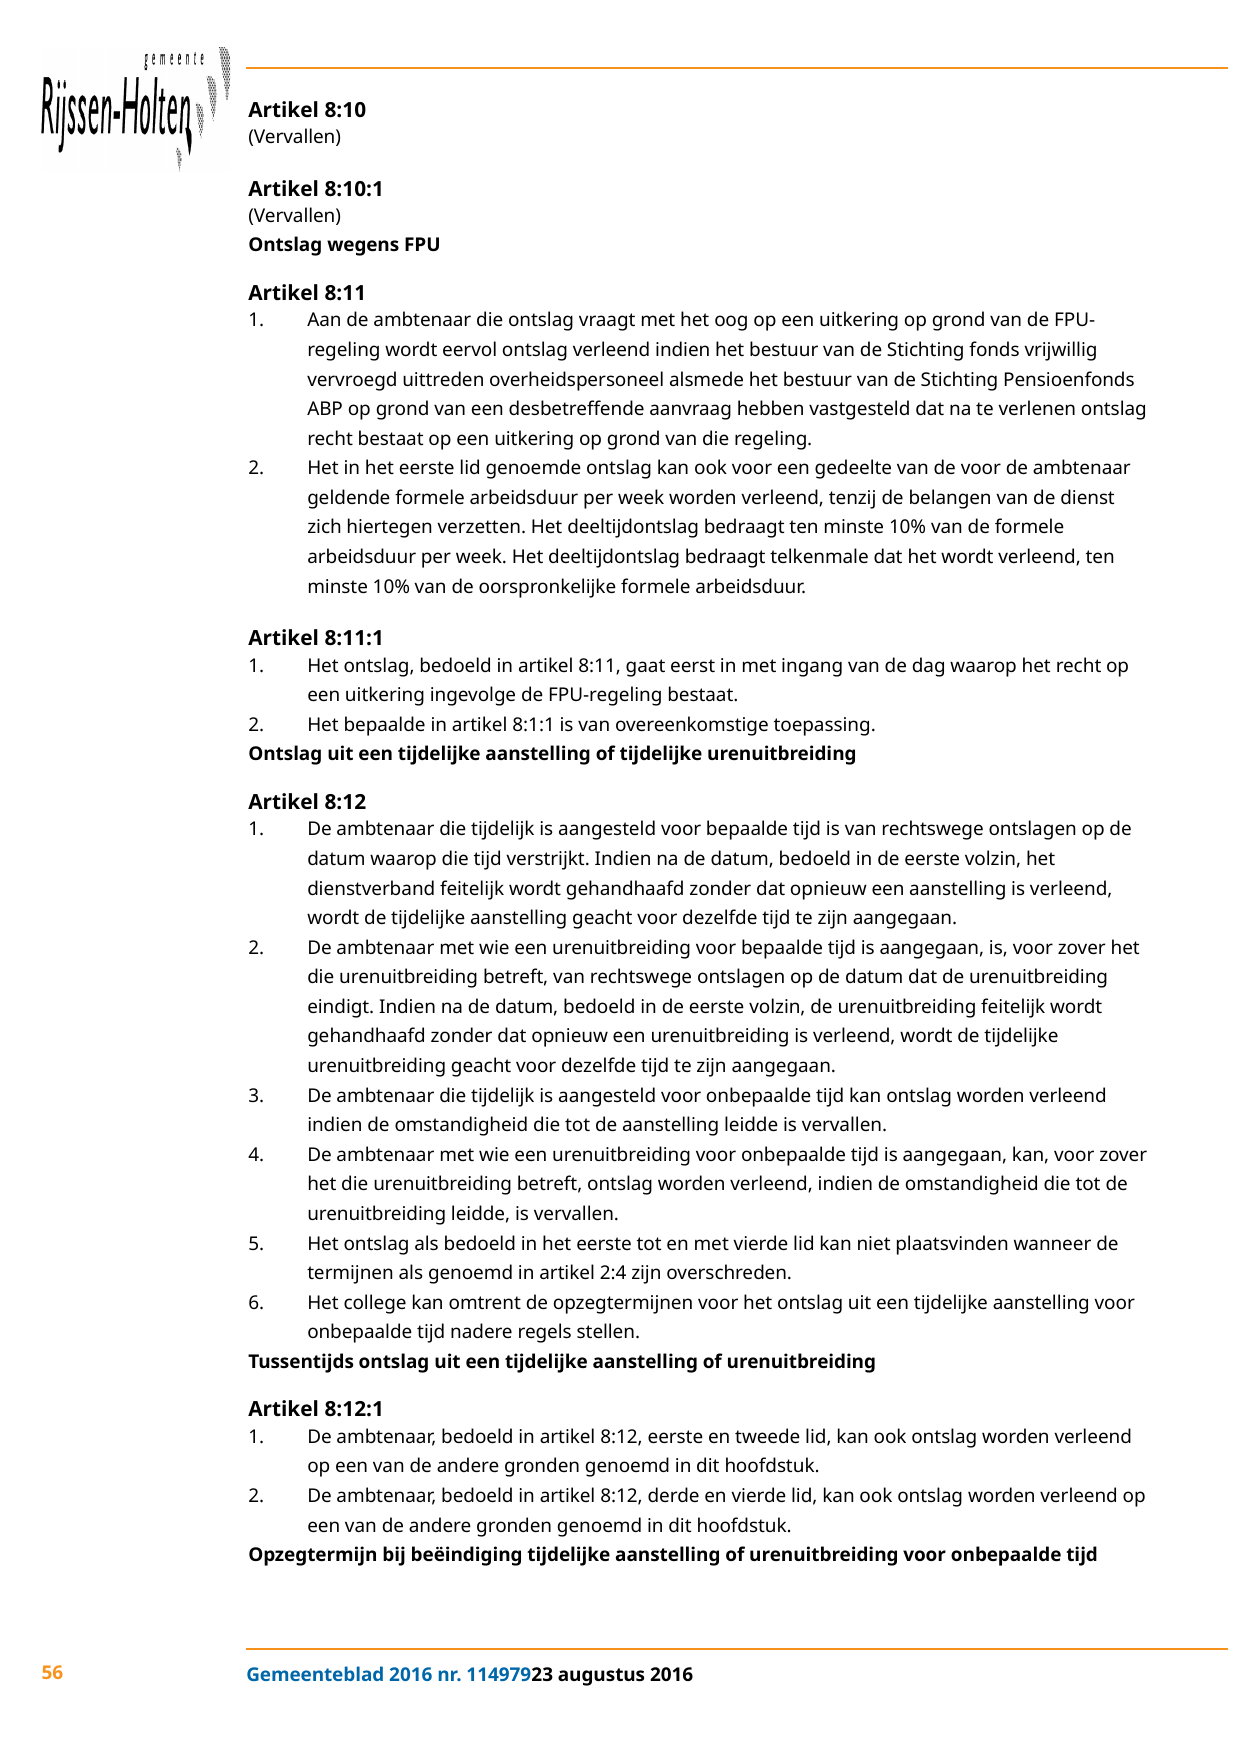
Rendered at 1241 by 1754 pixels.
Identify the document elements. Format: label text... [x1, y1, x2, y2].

text Artikel 8:11 [248, 278, 1152, 307]
list Aan de ambtenaar die ontslag vraagt met het oog op een uitkering op grond van de FPU-regeling wordt eervol ontslag verleend indien het bestuur van de Stichting fonds vrijwillig vervroegd uittreden overheidspersoneel alsmede het bestuur van de Stichting Pensioenfonds ABP op grond van een desbetreffende aanvraag hebben vastgesteld dat na te verlenen ontslag recht bestaat op een uitkering op grond van die regeling. [248, 307, 1152, 451]
list De ambtenaar, bedoeld in artikel 8:12, derde en vierde lid, kan ook ontslag worden verleend op een van de andere gronden genoemd in dit hoofdstuk. [248, 1482, 1152, 1537]
list De ambtenaar die tijdelijk is aangesteld voor bepaalde tijd is van rechtswege ontslagen op de datum waarop die tijd verstrijkt. Indien na de datum, bedoeld in de eerste volzin, het dienstverband feitelijk wordt gehandhaafd zonder dat opnieuw een aanstelling is verleend, wordt de tijdelijke aanstelling geacht voor dezelfde tijd te zijn aangegaan. [248, 816, 1152, 930]
text Opzegtermijn bij beëindiging tijdelijke aanstelling of urenuitbreiding voor onbepaalde tijd [248, 1541, 1152, 1567]
text Ontslag uit een tijdelijke aanstelling of tijdelijke urenuitbreiding [248, 741, 1152, 766]
text Ontslag wegens FPU [248, 232, 1152, 257]
list Het ontslag als bedoeld in het eerste tot en met vierde lid kan niet plaatsvinden wanneer de termijnen als genoemd in artikel 2:4 zijn overschreden. [248, 1230, 1152, 1285]
text (Vervallen) [248, 123, 1152, 149]
list Het bepaalde in artikel 8:1:1 is van overeenkomstige toepassing. [248, 711, 1152, 737]
text Artikel 8:12 [248, 787, 1152, 816]
text Artikel 8:10:1 [248, 174, 1152, 202]
list Het ontslag, bedoeld in artikel 8:11, gaat eerst in met ingang van de dag waarop het recht op een uitkering ingevolge de FPU-regeling bestaat. [248, 652, 1152, 707]
picture [41, 47, 231, 172]
text Artikel 8:10 [248, 95, 1152, 123]
list De ambtenaar, bedoeld in artikel 8:12, eerste en tweede lid, kan ook ontslag worden verleend op een van de andere gronden genoemd in dit hoofdstuk. [248, 1423, 1152, 1478]
list De ambtenaar met wie een urenuitbreiding voor bepaalde tijd is aangegaan, is, voor zover het die urenuitbreiding betreft, van rechtswege ontslagen op de datum dat de urenuitbreiding eindigt. Indien na de datum, bedoeld in de eerste volzin, de urenuitbreiding feitelijk wordt gehandhaafd zonder dat opnieuw een urenuitbreiding is verleend, wordt de tijdelijke urenuitbreiding geacht voor dezelfde tijd te zijn aangegaan. [248, 934, 1152, 1078]
text Artikel 8:11:1 [248, 623, 1152, 652]
list Het college kan omtrent de opzegtermijnen voor het ontslag uit een tijdelijke aanstelling voor onbepaalde tijd nadere regels stellen. [248, 1289, 1152, 1344]
text Tussentijds ontslag uit een tijdelijke aanstelling of urenuitbreiding [248, 1348, 1152, 1374]
list De ambtenaar met wie een urenuitbreiding voor onbepaalde tijd is aangegaan, kan, voor zover het die urenuitbreiding betreft, ontslag worden verleend, indien de omstandigheid die tot de urenuitbreiding leidde, is vervallen. [248, 1141, 1152, 1226]
list Het in het eerste lid genoemde ontslag kan ook voor een gedeelte van de voor de ambtenaar geldende formele arbeidsduur per week worden verleend, tenzij de belangen van de dienst zich hiertegen verzetten. Het deeltijdontslag bedraagt ten minste 10% van de formele arbeidsduur per week. Het deeltijdontslag bedraagt telkenmale dat het wordt verleend, ten minste 10% van de oorspronkelijke formele arbeidsduur. [248, 454, 1152, 599]
text Artikel 8:12:1 [248, 1394, 1152, 1423]
text (Vervallen) [248, 202, 1152, 228]
list De ambtenaar die tijdelijk is aangesteld voor onbepaalde tijd kan ontslag worden verleend indien de omstandigheid die tot de aanstelling leidde is vervallen. [248, 1082, 1152, 1137]
